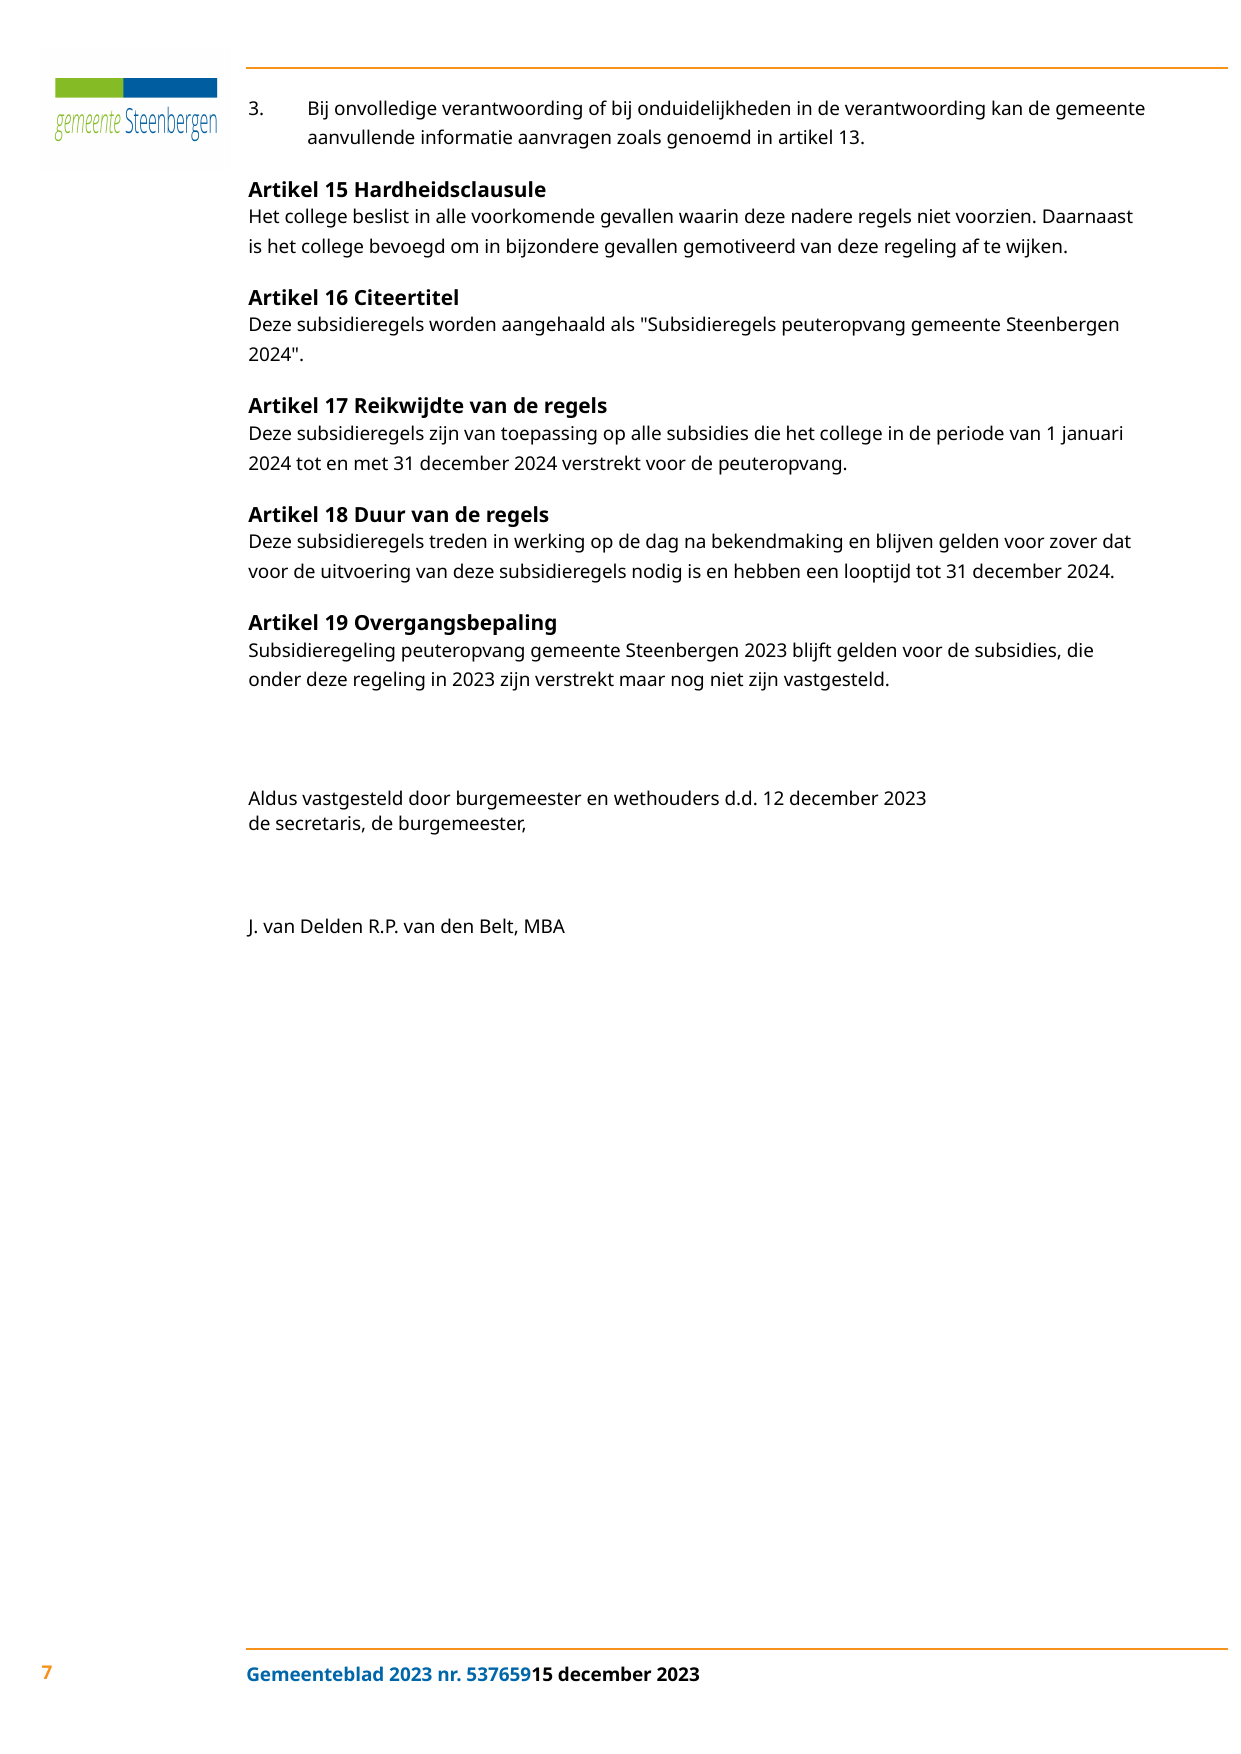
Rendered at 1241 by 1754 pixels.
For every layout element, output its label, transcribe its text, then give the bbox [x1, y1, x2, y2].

text Artikel 15 Hardheidsclausule [248, 175, 1152, 203]
text Artikel 16 Citeertitel [248, 283, 1152, 312]
text Aldus vastgesteld door burgemeester en wethouders d.d. 12 december 2023 [248, 785, 1152, 811]
list Bij onvolledige verantwoording of bij onduidelijkheden in de verantwoording kan de gemeente aanvullende informatie aanvragen zoals genoemd in artikel 13. [248, 95, 1152, 150]
text J. van Delden R.P. van den Belt, MBA [248, 913, 1152, 939]
text Deze subsidieregels treden in werking op de dag na bekendmaking en blijven gelden voor zover dat voor de uitvoering van deze subsidieregels nodig is en hebben een looptijd tot 31 december 2024. [248, 528, 1152, 584]
text Artikel 19 Overgangsbepaling [248, 608, 1152, 637]
text Deze subsidieregels zijn van toepassing op alle subsidies die het college in de periode van 1 januari 2024 tot en met 31 december 2024 verstrekt voor de peuteropvang. [248, 420, 1152, 475]
picture [41, 47, 231, 172]
text Subsidieregeling peuteropvang gemeente Steenbergen 2023 blijft gelden voor de subsidies, die onder deze regeling in 2023 zijn verstrekt maar nog niet zijn vastgesteld. [248, 637, 1152, 692]
text de secretaris, de burgemeester, [248, 811, 1152, 836]
text Het college beslist in alle voorkomende gevallen waarin deze nadere regels niet voorzien. Daarnaast is het college bevoegd om in bijzondere gevallen gemotiveerd van deze regeling af te wijken. [248, 203, 1152, 258]
text Deze subsidieregels worden aangehaald als "Subsidieregels peuteropvang gemeente Steenbergen 2024". [248, 312, 1152, 367]
text Artikel 17 Reikwijdte van de regels [248, 392, 1152, 420]
text Artikel 18 Duur van de regels [248, 500, 1152, 528]
